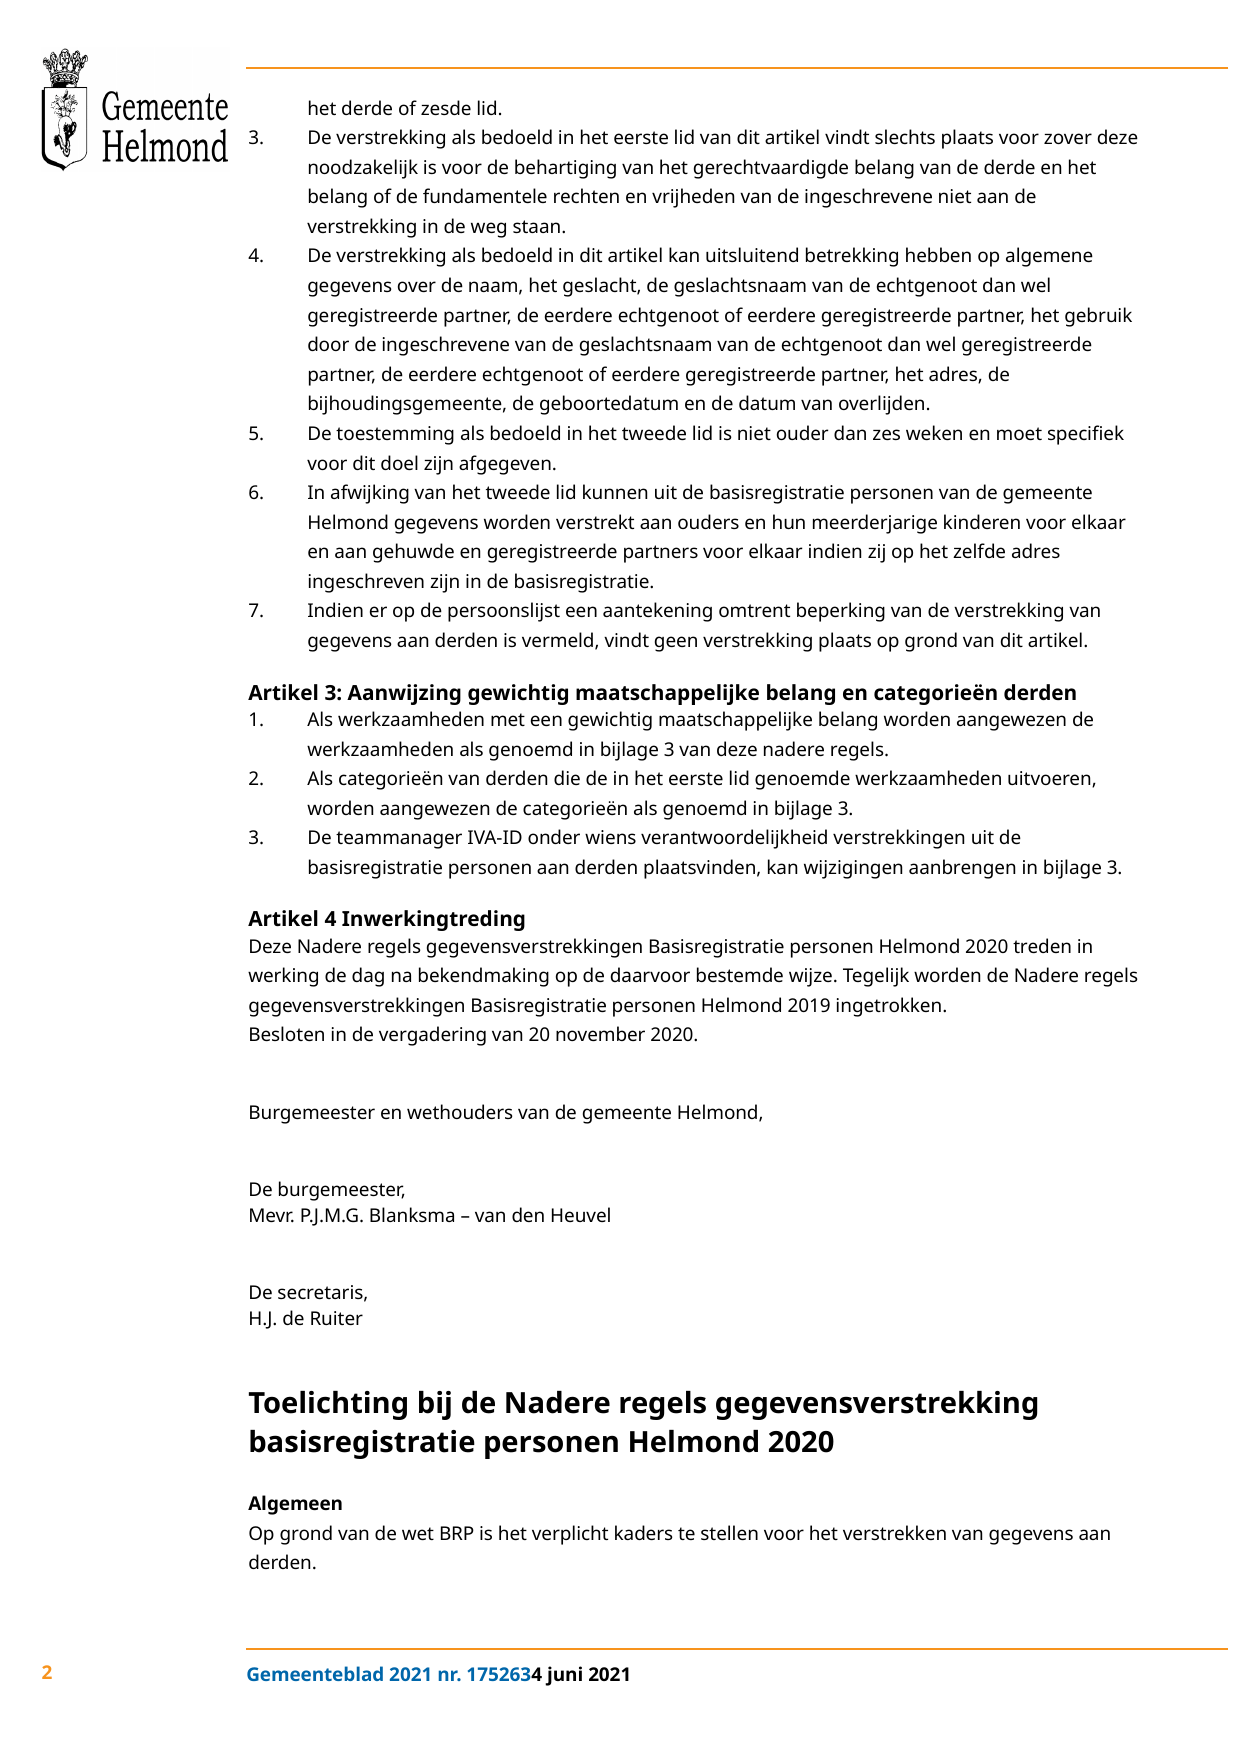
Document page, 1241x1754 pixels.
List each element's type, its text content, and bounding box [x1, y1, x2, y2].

list De toestemming als bedoeld in het tweede lid is niet ouder dan zes weken en moet specifiek voor dit doel zijn afgegeven. [248, 420, 1152, 476]
text Artikel 4 Inwerkingtreding [248, 904, 1152, 933]
text De secretaris, [248, 1279, 1152, 1305]
list Als categorieën van derden die de in het eerste lid genoemde werkzaamheden uitvoeren, worden aangewezen de categorieën als genoemd in bijlage 3. [248, 765, 1152, 821]
list het derde of zesde lid. [248, 95, 1152, 121]
text Besloten in de vergadering van 20 november 2020. [248, 1022, 1152, 1047]
text Artikel 3: Aanwijzing gewichtig maatschappelijke belang en categorieën derden [248, 678, 1152, 706]
list Indien er op de persoonslijst een aantekening omtrent beperking van de verstrekking van gegevens aan derden is vermeld, vindt geen verstrekking plaats op grond van dit artikel. [248, 598, 1152, 653]
text Deze Nadere regels gegevensverstrekkingen Basisregistratie personen Helmond 2020 treden in werking de dag na bekendmaking op de daarvoor bestemde wijze. Tegelijk worden de Nadere regels gegevensverstrekkingen Basisregistratie personen Helmond 2019 ingetrokken. [248, 933, 1152, 1018]
list Als werkzaamheden met een gewichtig maatschappelijke belang worden aangewezen de werkzaamheden als genoemd in bijlage 3 van deze nadere regels. [248, 706, 1152, 761]
text De burgemeester, [248, 1176, 1152, 1202]
text Op grond van de wet BRP is het verplicht kaders te stellen voor het verstrekken van gegevens aan derden. [248, 1520, 1152, 1575]
list In afwijking van het tweede lid kunnen uit de basisregistratie personen van de gemeente Helmond gegevens worden verstrekt aan ouders en hun meerderjarige kinderen voor elkaar en aan gehuwde en geregistreerde partners voor elkaar indien zij op het zelfde adres ingeschreven zijn in de basisregistratie. [248, 479, 1152, 594]
text Burgemeester en wethouders van de gemeente Helmond, [248, 1099, 1152, 1124]
list De verstrekking als bedoeld in dit artikel kan uitsluitend betrekking hebben op algemene gegevens over de naam, het geslacht, de geslachtsnaam van de echtgenoot dan wel geregistreerde partner, de eerdere echtgenoot of eerdere geregistreerde partner, het gebruik door de ingeschrevene van de geslachtsnaam van de echtgenoot dan wel geregistreerde partner, de eerdere echtgenoot of eerdere geregistreerde partner, het adres, de bijhoudingsgemeente, de geboortedatum en de datum van overlijden. [248, 243, 1152, 416]
list De teammanager IVA-ID onder wiens verantwoordelijkheid verstrekkingen uit de basisregistratie personen aan derden plaatsvinden, kan wijzigingen aanbrengen in bijlage 3. [248, 824, 1152, 880]
text Algemeen [248, 1490, 1152, 1516]
picture [41, 47, 231, 172]
text H.J. de Ruiter [248, 1305, 1152, 1330]
text Toelichting bij de Nadere regels gegevensverstrekking basisregistratie personen Helmond 2020 [248, 1382, 1152, 1461]
text Mevr. P.J.M.G. Blanksma – van den Heuvel [248, 1202, 1152, 1227]
list De verstrekking als bedoeld in het eerste lid van dit artikel vindt slechts plaats voor zover deze noodzakelijk is voor de behartiging van het gerechtvaardigde belang van de derde en het belang of de fundamentele rechten en vrijheden van de ingeschrevene niet aan de verstrekking in de weg staan. [248, 124, 1152, 239]
